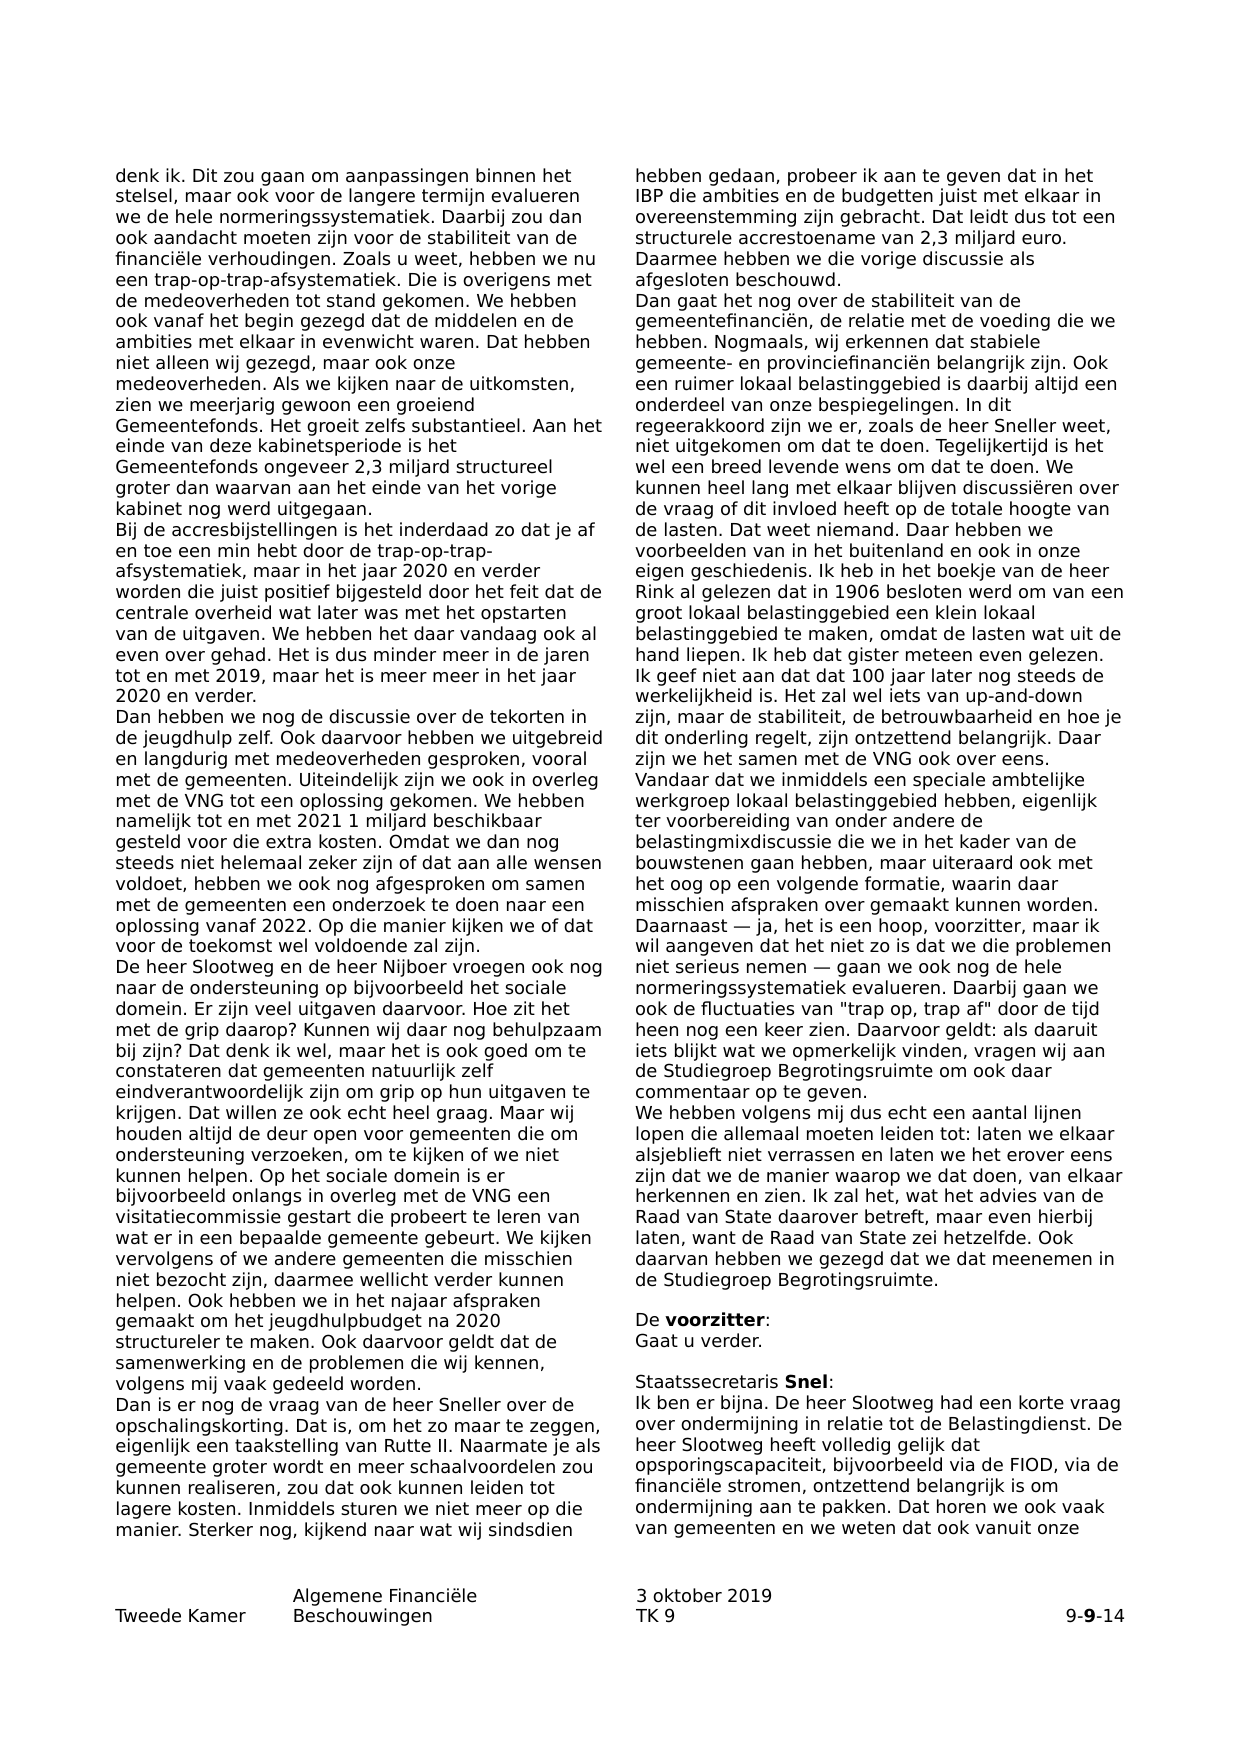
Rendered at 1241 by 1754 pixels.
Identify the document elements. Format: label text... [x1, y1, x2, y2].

text Staatssecretaris Snel: [635, 1372, 1125, 1393]
text De voorzitter: [635, 1310, 1125, 1331]
text Dan gaat het nog over de stabiliteit van de gemeentefinanciën, de relatie met de voeding die we hebben. Nogmaals, wij erkennen dat stabiele gemeente- en provinciefinanciën belangrijk zijn. Ook een ruimer lokaal belastinggebied is daarbij altijd een onderdeel van onze bespiegelingen. In dit regeerakkoord zijn we er, zoals de heer Sneller weet, niet uitgekomen om dat te doen. Tegelijkertijd is het wel een breed levende wens om dat te doen. We kunnen heel lang met elkaar blijven discussiëren over de vraag of dit invloed heeft op de totale hoogte van de lasten. Dat weet niemand. Daar hebben we voorbeelden van in het buitenland en ook in onze eigen geschiedenis. Ik heb in het boekje van de heer Rink al gelezen dat in 1906 besloten werd om van een groot lokaal belastinggebied een klein lokaal belastinggebied te maken, omdat de lasten wat uit de hand liepen. Ik heb dat gister meteen even gelezen. Ik geef niet aan dat dat 100 jaar later nog steeds de werkelijkheid is. Het zal wel iets van up-and-down zijn, maar de stabiliteit, de betrouwbaarheid en hoe je dit onderling regelt, zijn ontzettend belangrijk. Daar zijn we het samen met de VNG ook over eens. Vandaar dat we inmiddels een speciale ambtelijke werkgroep lokaal belastinggebied hebben, eigenlijk ter voorbereiding van onder andere de belastingmixdiscussie die we in het kader van de bouwstenen gaan hebben, maar uiteraard ook met het oog op een volgende formatie, waarin daar misschien afspraken over gemaakt kunnen worden. [635, 290, 1125, 915]
text Dan hebben we nog de discussie over de tekorten in de jeugdhulp zelf. Ook daarvoor hebben we uitgebreid en langdurig met medeoverheden gesproken, vooral met de gemeenten. Uiteindelijk zijn we ook in overleg met de VNG tot een oplossing gekomen. We hebben namelijk tot en met 2021 1 miljard beschikbaar gesteld voor die extra kosten. Omdat we dan nog steeds niet helemaal zeker zijn of dat aan alle wensen voldoet, hebben we ook nog afgesproken om samen met de gemeenten een onderzoek te doen naar een oplossing vanaf 2022. Op die manier kijken we of dat voor de toekomst wel voldoende zal zijn. [115, 707, 605, 957]
text hebben gedaan, probeer ik aan te geven dat in het IBP die ambities en de budgetten juist met elkaar in overeenstemming zijn gebracht. Dat leidt dus tot een structurele accrestoename van 2,3 miljard euro. Daarmee hebben we die vorige discussie als afgesloten beschouwd. [635, 165, 1125, 290]
text Ik ben er bijna. De heer Slootweg had een korte vraag over ondermijning in relatie tot de Belastingdienst. De heer Slootweg heeft volledig gelijk dat opsporingscapaciteit, bijvoorbeeld via de FIOD, via de financiële stromen, ontzettend belangrijk is om ondermijning aan te pakken. Dat horen we ook vaak van gemeenten en we weten dat ook vanuit onze [635, 1393, 1125, 1538]
text Daarnaast — ja, het is een hoop, voorzitter, maar ik wil aangeven dat het niet zo is dat we die problemen niet serieus nemen — gaan we ook nog de hele normeringssystematiek evalueren. Daarbij gaan we ook de fluctuaties van "trap op, trap af" door de tijd heen nog een keer zien. Daarvoor geldt: als daaruit iets blijkt wat we opmerkelijk vinden, vragen wij aan de Studiegroep Begrotingsruimte om ook daar commentaar op te geven. [635, 915, 1125, 1103]
text We hebben volgens mij dus echt een aantal lijnen lopen die allemaal moeten leiden tot: laten we elkaar alsjeblieft niet verrassen en laten we het erover eens zijn dat we de manier waarop we dat doen, van elkaar herkennen en zien. Ik zal het, wat het advies van de Raad van State daarover betreft, maar even hierbij laten, want de Raad van State zei hetzelfde. Ook daarvan hebben we gezegd dat we dat meenemen in de Studiegroep Begrotingsruimte. [635, 1103, 1125, 1290]
text Gaat u verder. [635, 1331, 1125, 1352]
text denk ik. Dit zou gaan om aanpassingen binnen het stelsel, maar ook voor de langere termijn evalueren we de hele normeringssystematiek. Daarbij zou dan ook aandacht moeten zijn voor de stabiliteit van de financiële verhoudingen. Zoals u weet, hebben we nu een trap-op-trap-afsystematiek. Die is overigens met de medeoverheden tot stand gekomen. We hebben ook vanaf het begin gezegd dat de middelen en de ambities met elkaar in evenwicht waren. Dat hebben niet alleen wij gezegd, maar ook onze medeoverheden. Als we kijken naar de uitkomsten, zien we meerjarig gewoon een groeiend Gemeentefonds. Het groeit zelfs substantieel. Aan het einde van deze kabinetsperiode is het Gemeentefonds ongeveer 2,3 miljard structureel groter dan waarvan aan het einde van het vorige kabinet nog werd uitgegaan. [115, 165, 605, 519]
text De heer Slootweg en de heer Nijboer vroegen ook nog naar de ondersteuning op bijvoorbeeld het sociale domein. Er zijn veel uitgaven daarvoor. Hoe zit het met de grip daarop? Kunnen wij daar nog behulpzaam bij zijn? Dat denk ik wel, maar het is ook goed om te constateren dat gemeenten natuurlijk zelf eindverantwoordelijk zijn om grip op hun uitgaven te krijgen. Dat willen ze ook echt heel graag. Maar wij houden altijd de deur open voor gemeenten die om ondersteuning verzoeken, om te kijken of we niet kunnen helpen. Op het sociale domein is er bijvoorbeeld onlangs in overleg met de VNG een visitatiecommissie gestart die probeert te leren van wat er in een bepaalde gemeente gebeurt. We kijken vervolgens of we andere gemeenten die misschien niet bezocht zijn, daarmee wellicht verder kunnen helpen. Ook hebben we in het najaar afspraken gemaakt om het jeugdhulpbudget na 2020 structureler te maken. Ook daarvoor geldt dat de samenwerking en de problemen die wij kennen, volgens mij vaak gedeeld worden. [115, 957, 605, 1394]
text Bij de accresbijstellingen is het inderdaad zo dat je af en toe een min hebt door de trap-op-trap-afsystematiek, maar in het jaar 2020 en verder worden die juist positief bijgesteld door het feit dat de centrale overheid wat later was met het opstarten van de uitgaven. We hebben het daar vandaag ook al even over gehad. Het is dus minder meer in de jaren tot en met 2019, maar het is meer meer in het jaar 2020 en verder. [115, 519, 605, 707]
text Dan is er nog de vraag van de heer Sneller over de opschalingskorting. Dat is, om het zo maar te zeggen, eigenlijk een taakstelling van Rutte II. Naarmate je als gemeente groter wordt en meer schaalvoordelen zou kunnen realiseren, zou dat ook kunnen leiden tot lagere kosten. Inmiddels sturen we niet meer op die manier. Sterker nog, kijkend naar wat wij sindsdien [115, 1394, 605, 1540]
